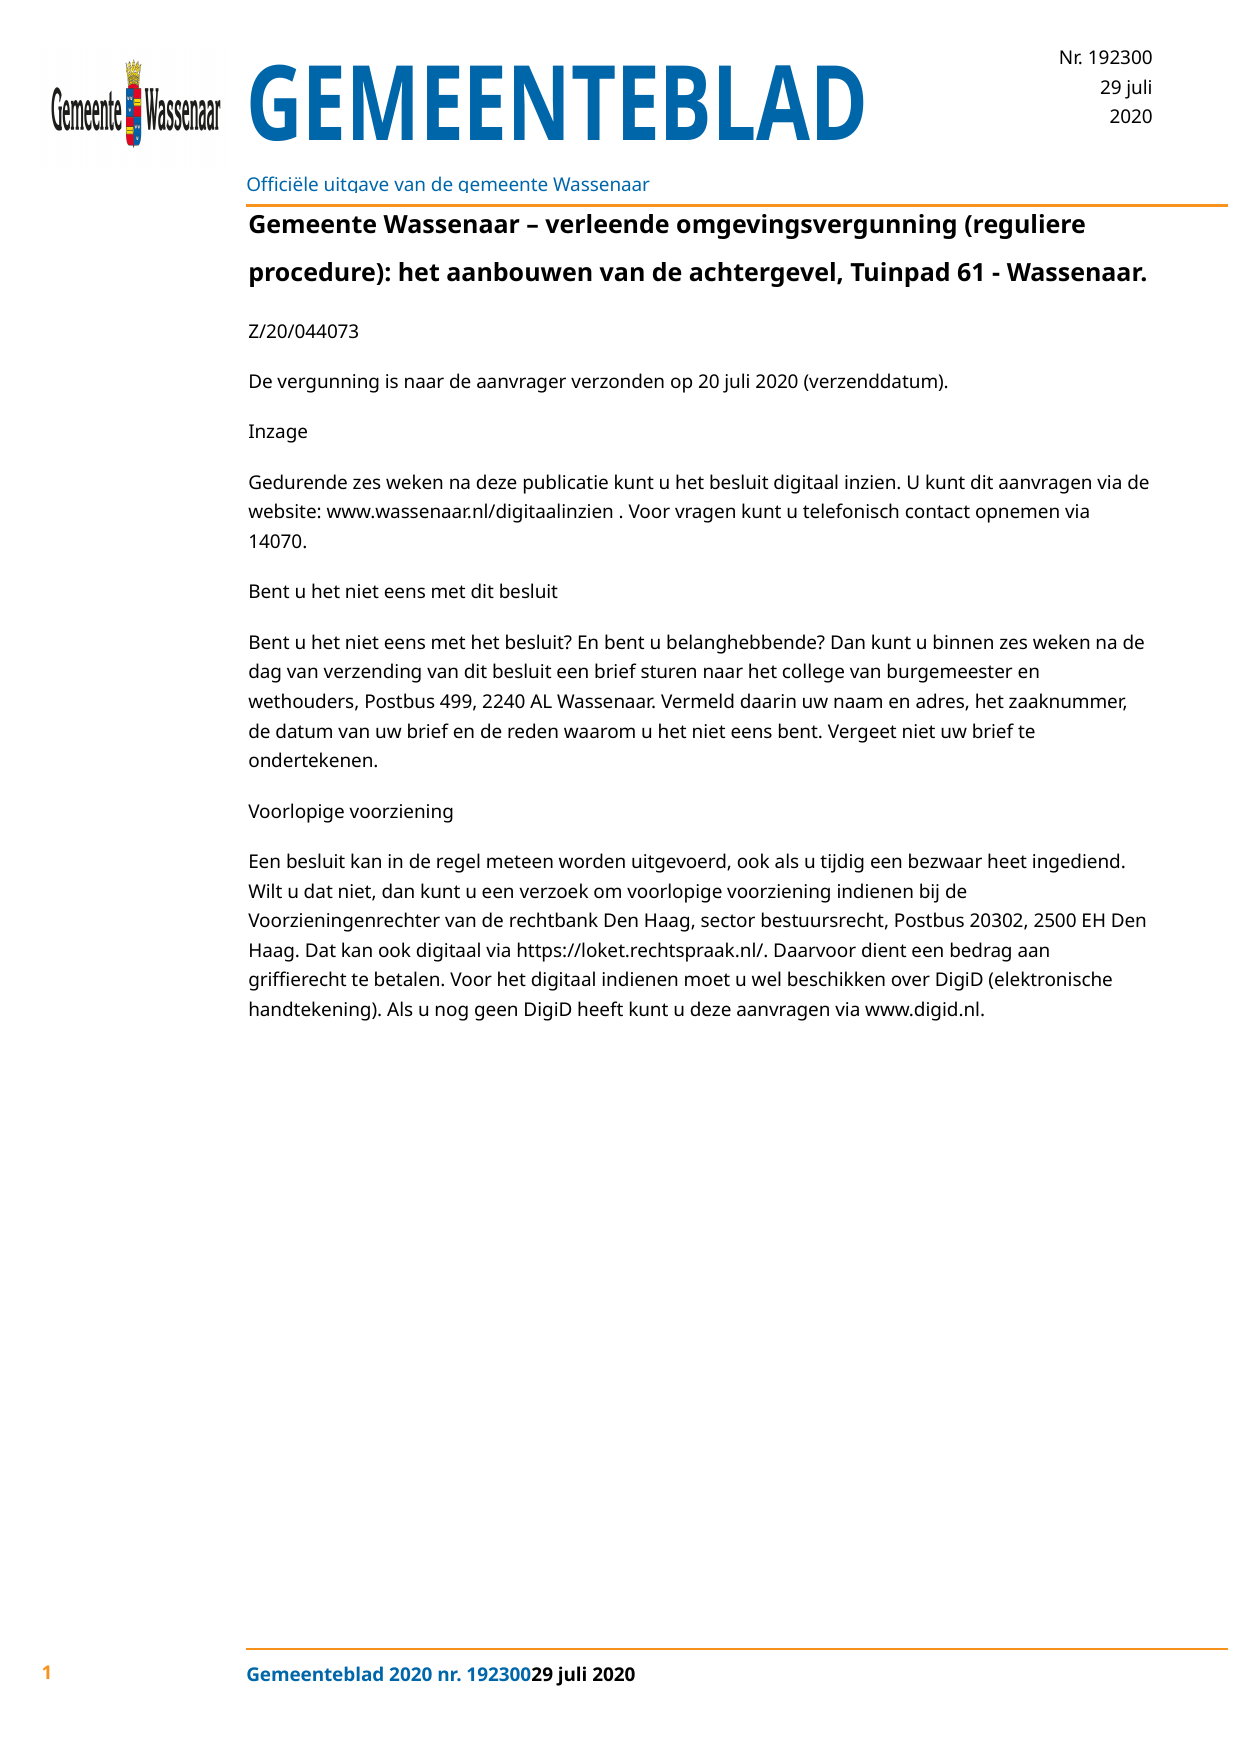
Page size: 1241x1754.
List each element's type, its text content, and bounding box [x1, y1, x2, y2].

text Inzage [248, 419, 1152, 444]
text Voorlopige voorziening [248, 798, 1152, 824]
picture [41, 47, 231, 172]
text Een besluit kan in de regel meteen worden uitgevoerd, ook als u tijdig een bezwaar heet ingediend. Wilt u dat niet, dan kunt u een verzoek om voorlopige voorziening indienen bij de Voorzieningenrechter van de rechtbank Den Haag, sector bestuursrecht, Postbus 20302, 2500 EH Den Haag. Dat kan ook digitaal via https://loket.rechtspraak.nl/. Daarvoor dient een bedrag aan griffierecht te betalen. Voor het digitaal indienen moet u wel beschikken over DigiD (elektronische handtekening). Als u nog geen DigiD heeft kunt u deze aanvragen via www.digid.nl. [248, 848, 1152, 1022]
text Bent u het niet eens met dit besluit [248, 579, 1152, 604]
text Bent u het niet eens met het besluit? En bent u belanghebbende? Dan kunt u binnen zes weken na de dag van verzending van dit besluit een brief sturen naar het college van burgemeester en wethouders, Postbus 499, 2240 AL Wassenaar. Vermeld daarin uw naam en adres, het zaaknummer, de datum van uw brief en de reden waarom u het niet eens bent. Vergeet niet uw brief te ondertekenen. [248, 629, 1152, 773]
text Gemeente Wassenaar – verleende omgevingsvergunning (reguliere procedure): het aanbouwen van de achtergevel, Tuinpad 61 - Wassenaar. [248, 207, 1152, 288]
text Z/20/044073 [248, 318, 1152, 344]
text De vergunning is naar de aanvrager verzonden op 20 juli 2020 (verzenddatum). [248, 368, 1152, 394]
text Gedurende zes weken na deze publicatie kunt u het besluit digitaal inzien. U kunt dit aanvragen via de website: www.wassenaar.nl/digitaalinzien . Voor vragen kunt u telefonisch contact opnemen via 14070. [248, 469, 1152, 554]
